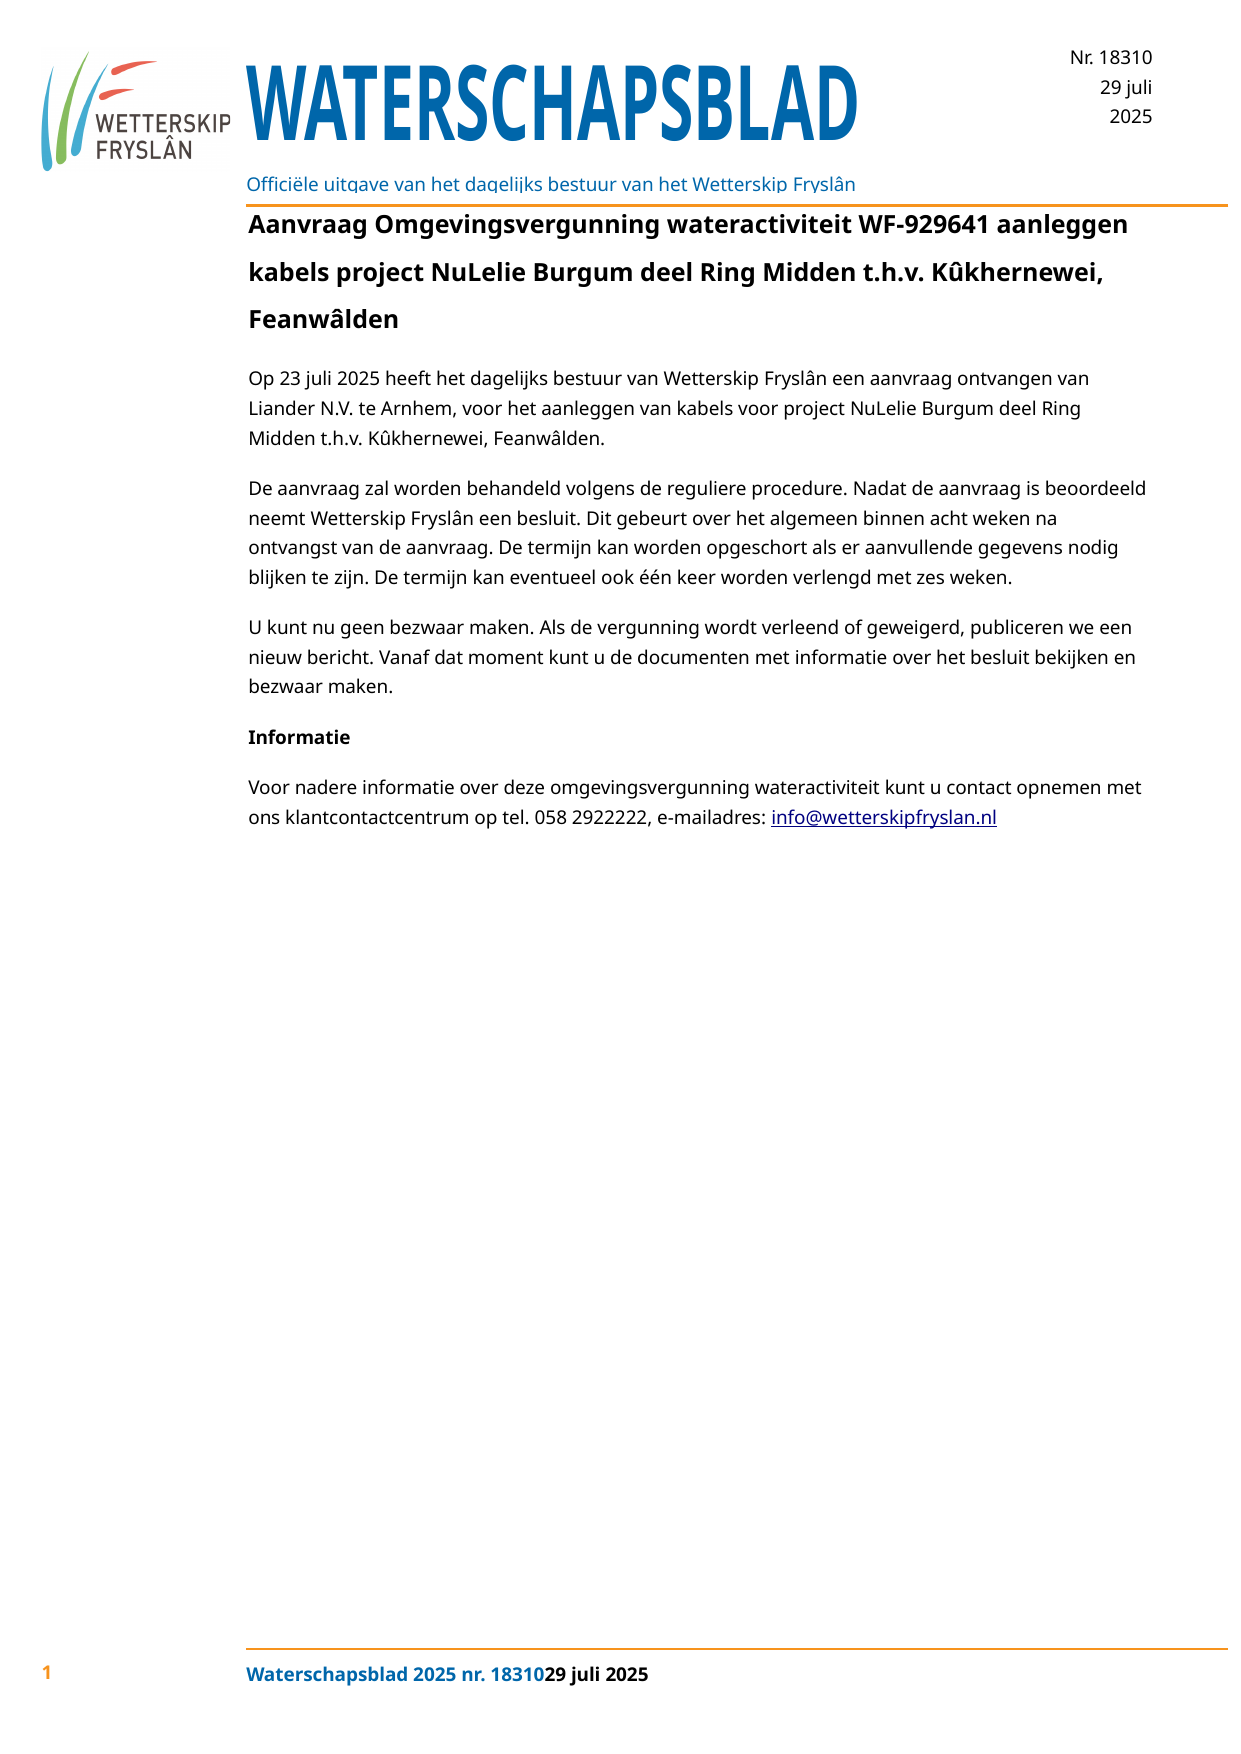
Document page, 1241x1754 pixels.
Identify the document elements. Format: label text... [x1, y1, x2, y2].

text De aanvraag zal worden behandeld volgens de reguliere procedure. Nadat de aanvraag is beoordeeld neemt Wetterskip Fryslân een besluit. Dit gebeurt over het algemeen binnen acht weken na ontvangst van de aanvraag. De termijn kan worden opgeschort als er aanvullende gegevens nodig blijken te zijn. De termijn kan eventueel ook één keer worden verlengd met zes weken. [248, 475, 1152, 589]
text Aanvraag Omgevingsvergunning wateractiviteit WF-929641 aanleggen kabels project NuLelie Burgum deel Ring Midden t.h.v. Kûkhernewei, Feanwâlden [248, 207, 1152, 336]
picture [41, 47, 231, 172]
text Informatie [248, 724, 1152, 749]
text U kunt nu geen bezwaar maken. Als de vergunning wordt verleend of geweigerd, publiceren we een nieuw bericht. Vanaf dat moment kunt u de documenten met informatie over het besluit bekijken en bezwaar maken. [248, 614, 1152, 699]
text Op 23 juli 2025 heeft het dagelijks bestuur van Wetterskip Fryslân een aanvraag ontvangen van Liander N.V. te Arnhem, voor het aanleggen van kabels voor project NuLelie Burgum deel Ring Midden t.h.v. Kûkhernewei, Feanwâlden. [248, 366, 1152, 450]
text Voor nadere informatie over deze omgevingsvergunning wateractiviteit kunt u contact opnemen met ons klantcontactcentrum op tel. 058 2922222, e-mailadres: info@wetterskipfryslan.nl [248, 774, 1152, 829]
